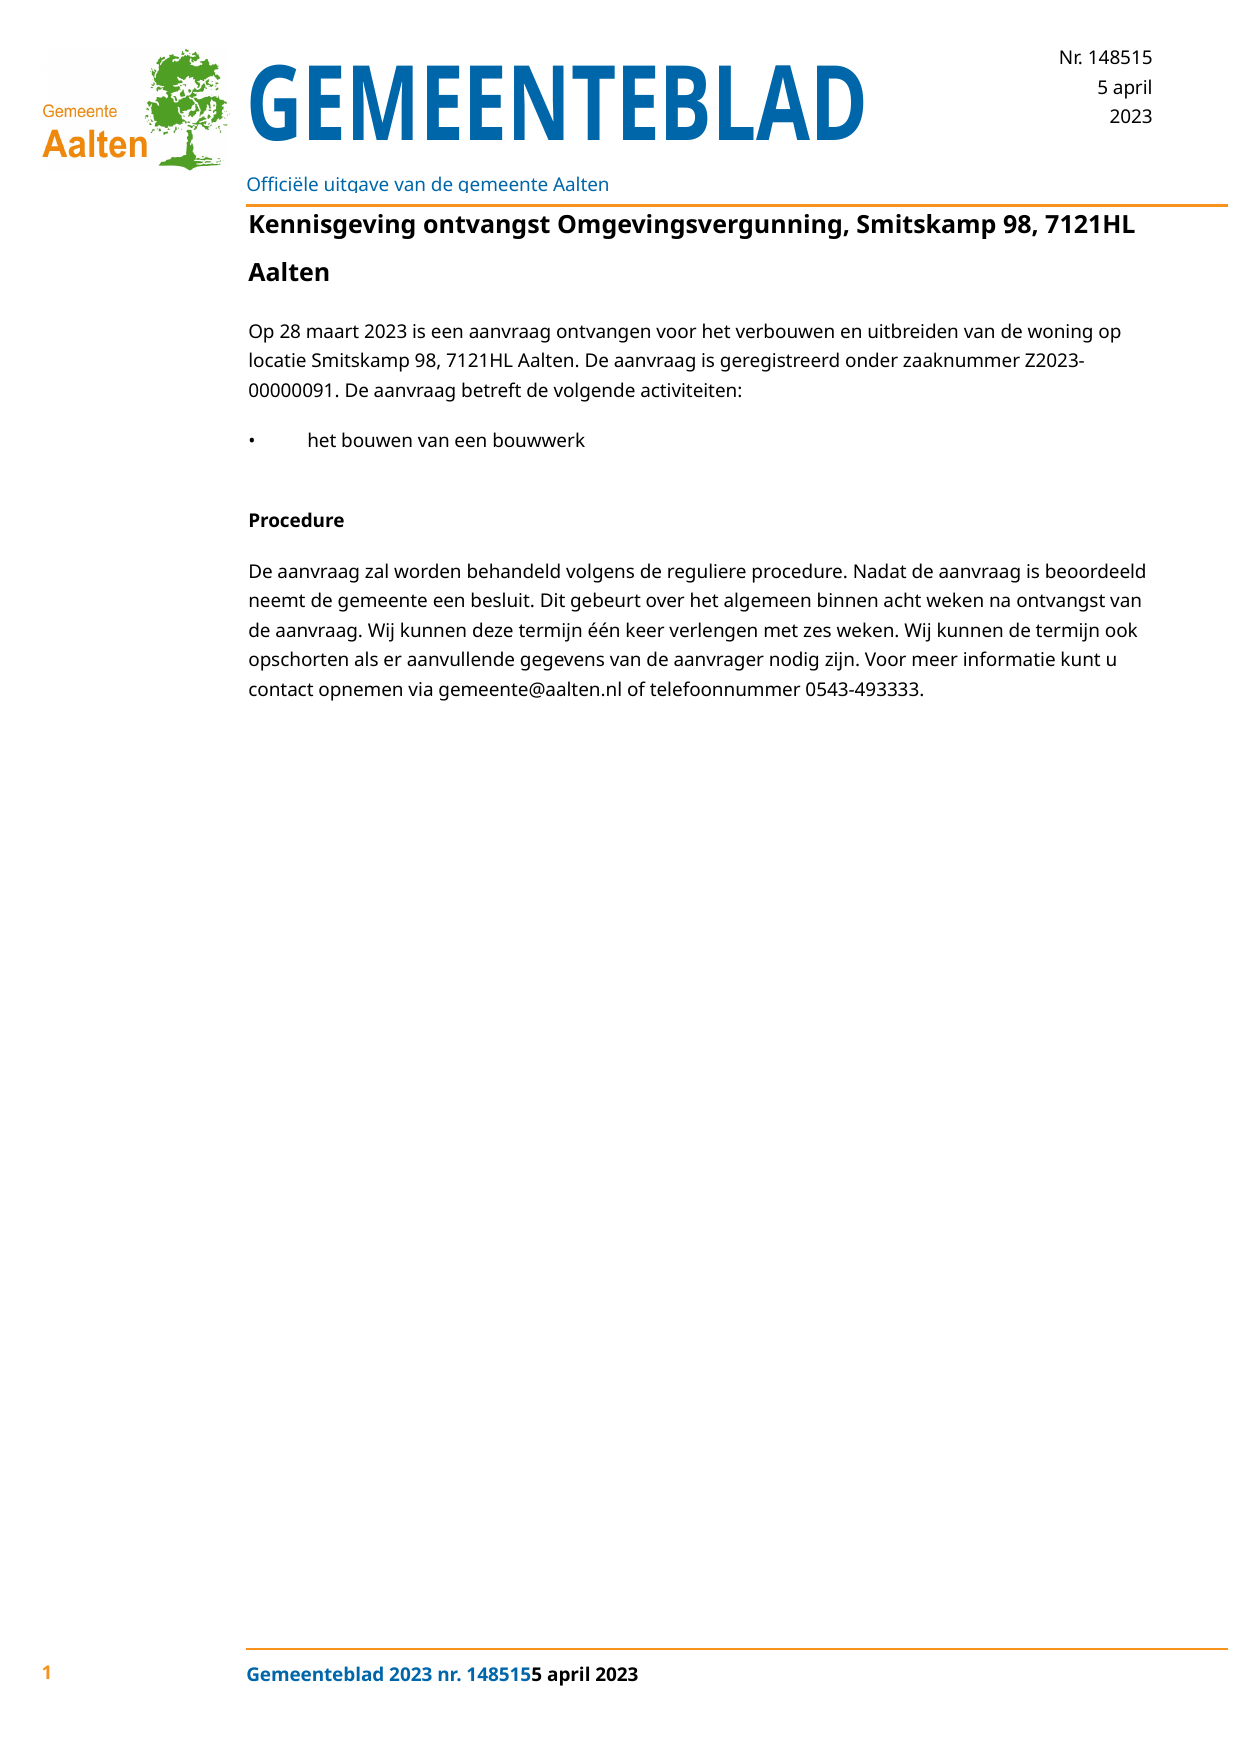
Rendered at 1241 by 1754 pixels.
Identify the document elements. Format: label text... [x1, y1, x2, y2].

text De aanvraag zal worden behandeld volgens de reguliere procedure. Nadat de aanvraag is beoordeeld neemt de gemeente een besluit. Dit gebeurt over het algemeen binnen acht weken na ontvangst van de aanvraag. Wij kunnen deze termijn één keer verlengen met zes weken. Wij kunnen de termijn ook opschorten als er aanvullende gegevens van de aanvrager nodig zijn. Voor meer informatie kunt u contact opnemen via gemeente@aalten.nl of telefoonnummer 0543-493333. [248, 558, 1152, 702]
text Procedure [248, 507, 1152, 533]
picture [41, 47, 231, 172]
list het bouwen van een bouwwerk [248, 427, 1152, 453]
text Kennisgeving ontvangst Omgevingsvergunning, Smitskamp 98, 7121HL Aalten [248, 207, 1152, 288]
text Op 28 maart 2023 is een aanvraag ontvangen voor het verbouwen en uitbreiden van de woning op locatie Smitskamp 98, 7121HL Aalten. De aanvraag is geregistreerd onder zaaknummer Z2023-00000091. De aanvraag betreft de volgende activiteiten: [248, 318, 1152, 403]
